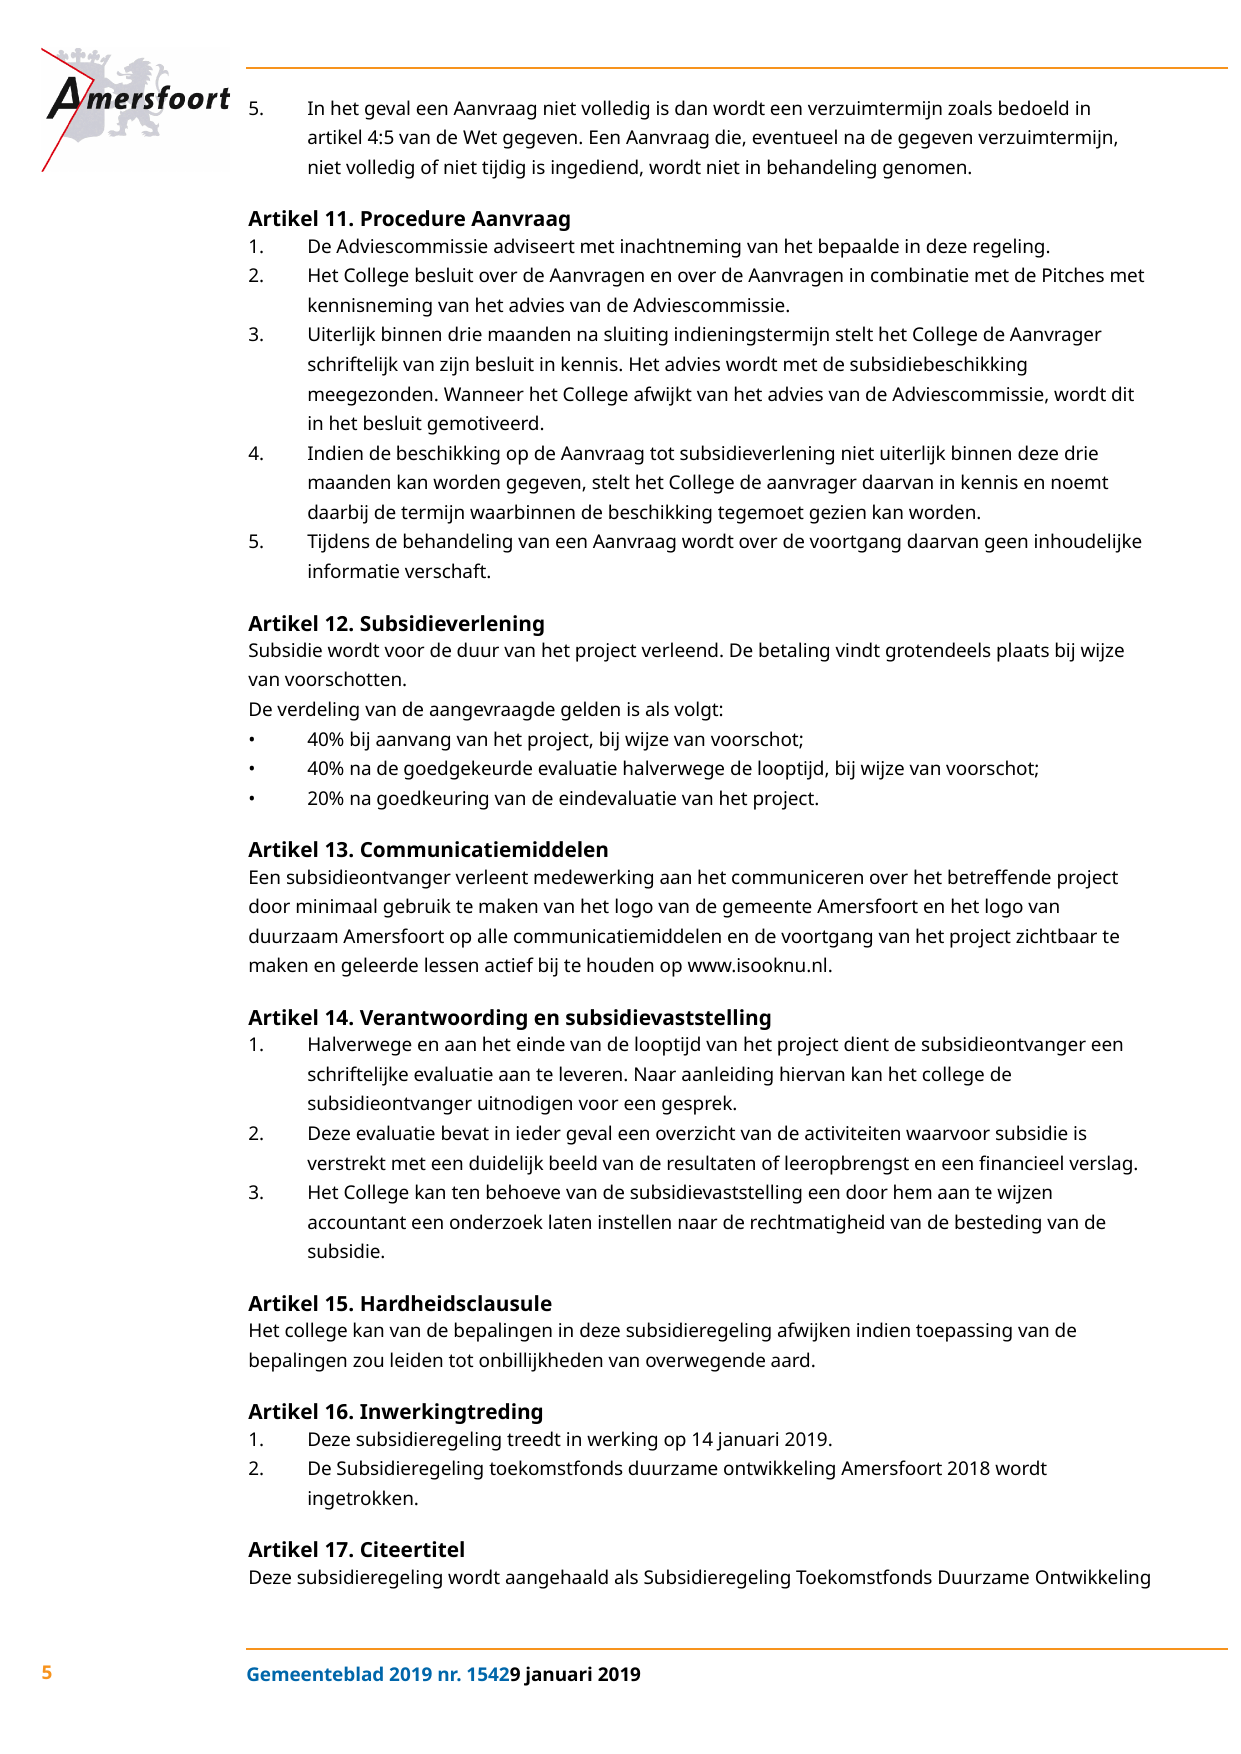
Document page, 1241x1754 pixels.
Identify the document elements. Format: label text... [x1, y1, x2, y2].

text De verdeling van de aangevraagde gelden is als volgt: [248, 696, 1152, 722]
list De Adviescommissie adviseert met inachtneming van het bepaalde in deze regeling. [248, 233, 1152, 258]
list 20% na goedkeuring van de eindevaluatie van het project. [248, 785, 1152, 811]
list Tijdens de behandeling van een Aanvraag wordt over de voortgang daarvan geen inhoudelijke informatie verschaft. [248, 529, 1152, 584]
text Subsidie wordt voor de duur van het project verleend. De betaling vindt grotendeels plaats bij wijze van voorschotten. [248, 637, 1152, 692]
list Halverwege en aan het einde van de looptijd van het project dient de subsidieontvanger een schriftelijke evaluatie aan te leveren. Naar aanleiding hiervan kan het college de subsidieontvanger uitnodigen voor een gesprek. [248, 1031, 1152, 1116]
list Uiterlijk binnen drie maanden na sluiting indieningstermijn stelt het College de Aanvrager schriftelijk van zijn besluit in kennis. Het advies wordt met de subsidiebeschikking meegezonden. Wanneer het College afwijkt van het advies van de Adviescommissie, wordt dit in het besluit gemotiveerd. [248, 322, 1152, 436]
list De Subsidieregeling toekomstfonds duurzame ontwikkeling Amersfoort 2018 wordt ingetrokken. [248, 1455, 1152, 1511]
text Artikel 16. Inwerkingtreding [248, 1397, 1152, 1426]
text Het college kan van de bepalingen in deze subsidieregeling afwijken indien toepassing van de bepalingen zou leiden tot onbillijkheden van overwegende aard. [248, 1317, 1152, 1373]
text Deze subsidieregeling wordt aangehaald als Subsidieregeling Toekomstfonds Duurzame Ontwikkeling [248, 1564, 1152, 1589]
list Het College kan ten behoeve van de subsidievaststelling een door hem aan te wijzen accountant een onderzoek laten instellen naar de rechtmatigheid van de besteding van de subsidie. [248, 1179, 1152, 1264]
list Indien de beschikking op de Aanvraag tot subsidieverlening niet uiterlijk binnen deze drie maanden kan worden gegeven, stelt het College de aanvrager daarvan in kennis en noemt daarbij de termijn waarbinnen de beschikking tegemoet gezien kan worden. [248, 440, 1152, 525]
list Het College besluit over de Aanvragen en over de Aanvragen in combinatie met de Pitches met kennisneming van het advies van de Adviescommissie. [248, 262, 1152, 318]
list 40% na de goedgekeurde evaluatie halverwege de looptijd, bij wijze van voorschot; [248, 755, 1152, 781]
picture [41, 47, 231, 172]
text Artikel 13. Communicatiemiddelen [248, 835, 1152, 864]
text Artikel 14. Verantwoording en subsidievaststelling [248, 1003, 1152, 1031]
list 40% bij aanvang van het project, bij wijze van voorschot; [248, 726, 1152, 752]
text Een subsidieontvanger verleent medewerking aan het communiceren over het betreffende project door minimaal gebruik te maken van het logo van de gemeente Amersfoort en het logo van duurzaam Amersfoort op alle communicatiemiddelen en de voortgang van het project zichtbaar te maken en geleerde lessen actief bij te houden op www.isooknu.nl. [248, 864, 1152, 978]
text Artikel 11. Procedure Aanvraag [248, 204, 1152, 233]
text Artikel 12. Subsidieverlening [248, 609, 1152, 637]
list In het geval een Aanvraag niet volledig is dan wordt een verzuimtermijn zoals bedoeld in artikel 4:5 van de Wet gegeven. Een Aanvraag die, eventueel na de gegeven verzuimtermijn, niet volledig of niet tijdig is ingediend, wordt niet in behandeling genomen. [248, 95, 1152, 180]
list Deze subsidieregeling treedt in werking op 14 januari 2019. [248, 1426, 1152, 1452]
text Artikel 15. Hardheidsclausule [248, 1289, 1152, 1317]
list Deze evaluatie bevat in ieder geval een overzicht van de activiteiten waarvoor subsidie is verstrekt met een duidelijk beeld van de resultaten of leeropbrengst en een financieel verslag. [248, 1120, 1152, 1176]
text Artikel 17. Citeertitel [248, 1535, 1152, 1564]
